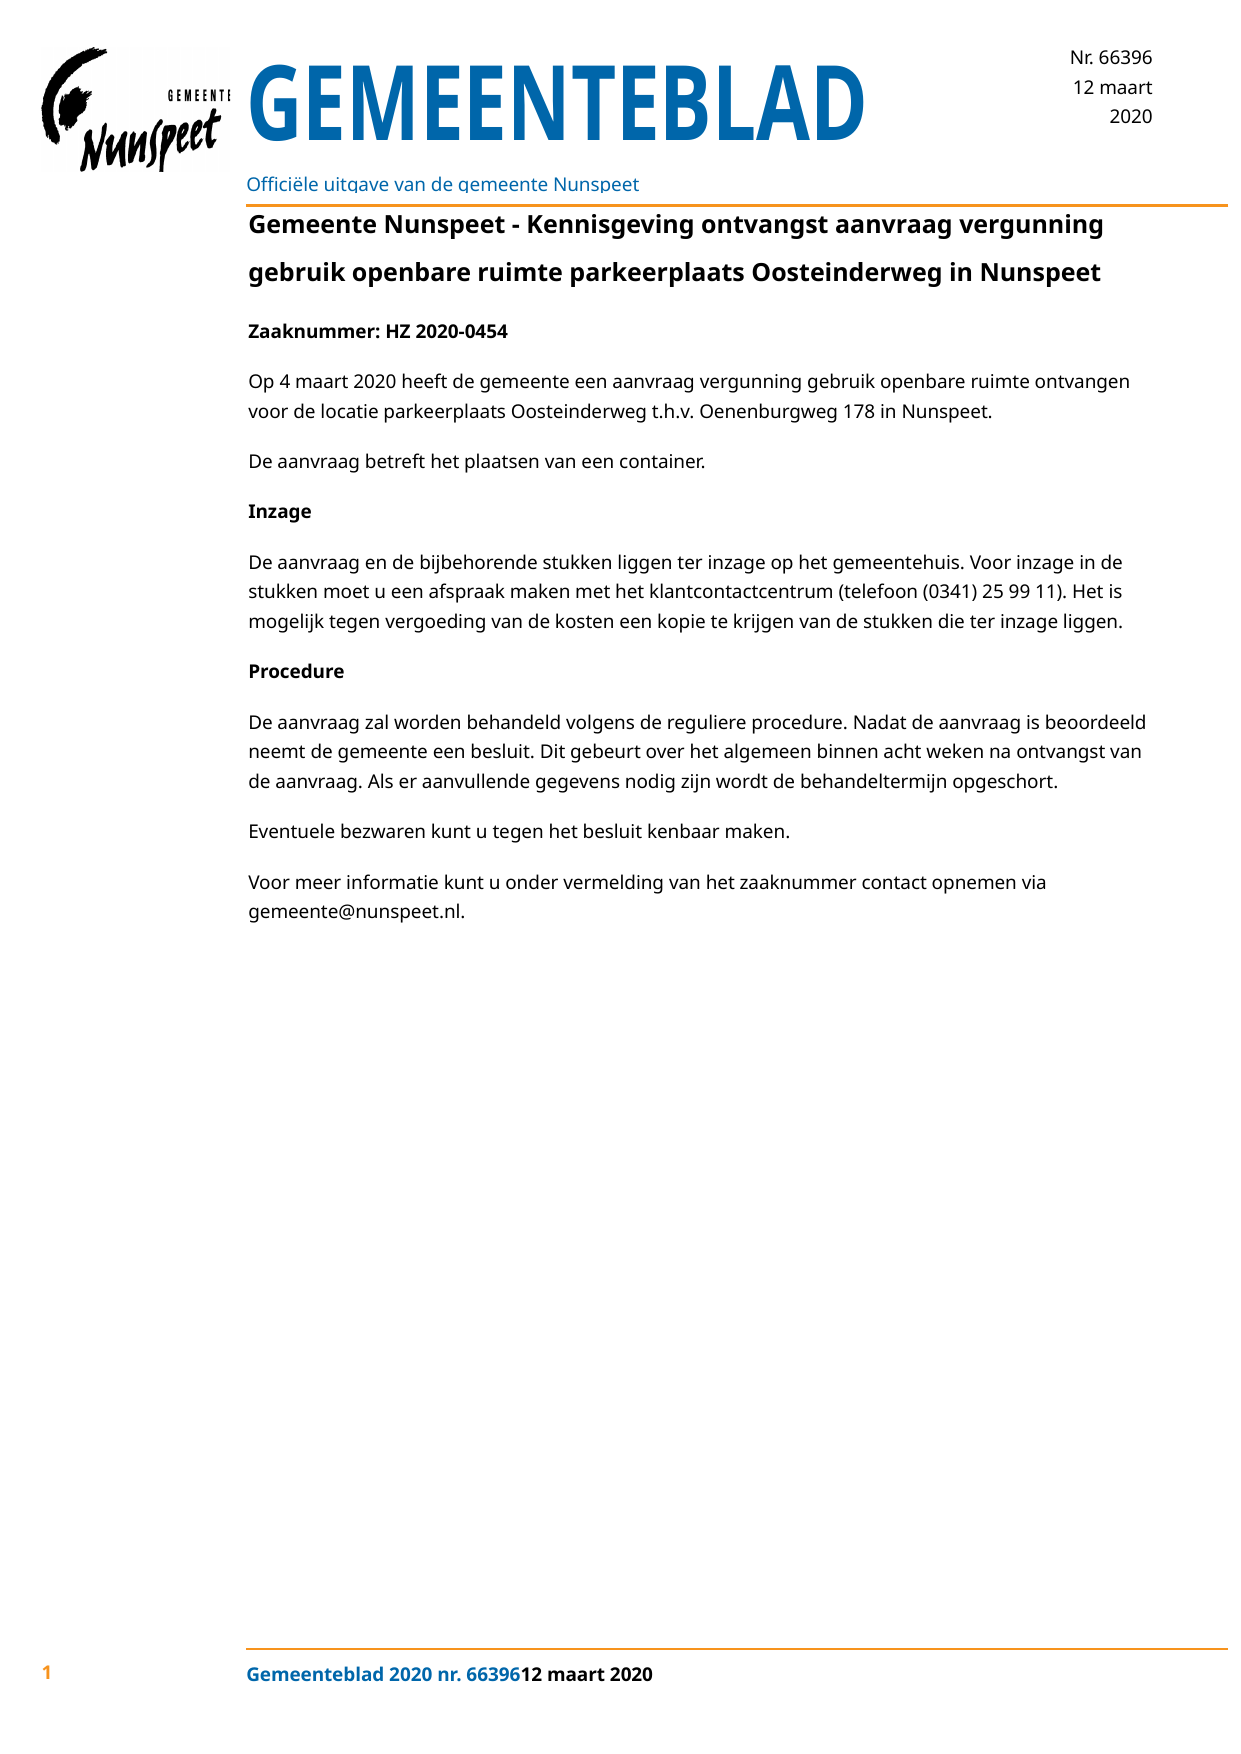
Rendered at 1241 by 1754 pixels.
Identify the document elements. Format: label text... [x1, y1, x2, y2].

text Zaaknummer: HZ 2020-0454 [248, 318, 1152, 344]
picture [41, 47, 231, 172]
text Inzage [248, 499, 1152, 524]
text Op 4 maart 2020 heeft de gemeente een aanvraag vergunning gebruik openbare ruimte ontvangen voor de locatie parkeerplaats Oosteinderweg t.h.v. Oenenburgweg 178 in Nunspeet. [248, 368, 1152, 424]
text Procedure [248, 659, 1152, 684]
text De aanvraag zal worden behandeld volgens de reguliere procedure. Nadat de aanvraag is beoordeeld neemt de gemeente een besluit. Dit gebeurt over het algemeen binnen acht weken na ontvangst van de aanvraag. Als er aanvullende gegevens nodig zijn wordt de behandeltermijn opgeschort. [248, 709, 1152, 794]
text De aanvraag betreft het plaatsen van een container. [248, 448, 1152, 474]
text Voor meer informatie kunt u onder vermelding van het zaaknummer contact opnemen via gemeente@nunspeet.nl. [248, 869, 1152, 924]
text Gemeente Nunspeet - Kennisgeving ontvangst aanvraag vergunning gebruik openbare ruimte parkeerplaats Oosteinderweg in Nunspeet [248, 207, 1152, 288]
text Eventuele bezwaren kunt u tegen het besluit kenbaar maken. [248, 819, 1152, 844]
text De aanvraag en de bijbehorende stukken liggen ter inzage op het gemeentehuis. Voor inzage in de stukken moet u een afspraak maken met het klantcontactcentrum (telefoon (0341) 25 99 11). Het is mogelijk tegen vergoeding van de kosten een kopie te krijgen van de stukken die ter inzage liggen. [248, 549, 1152, 634]
